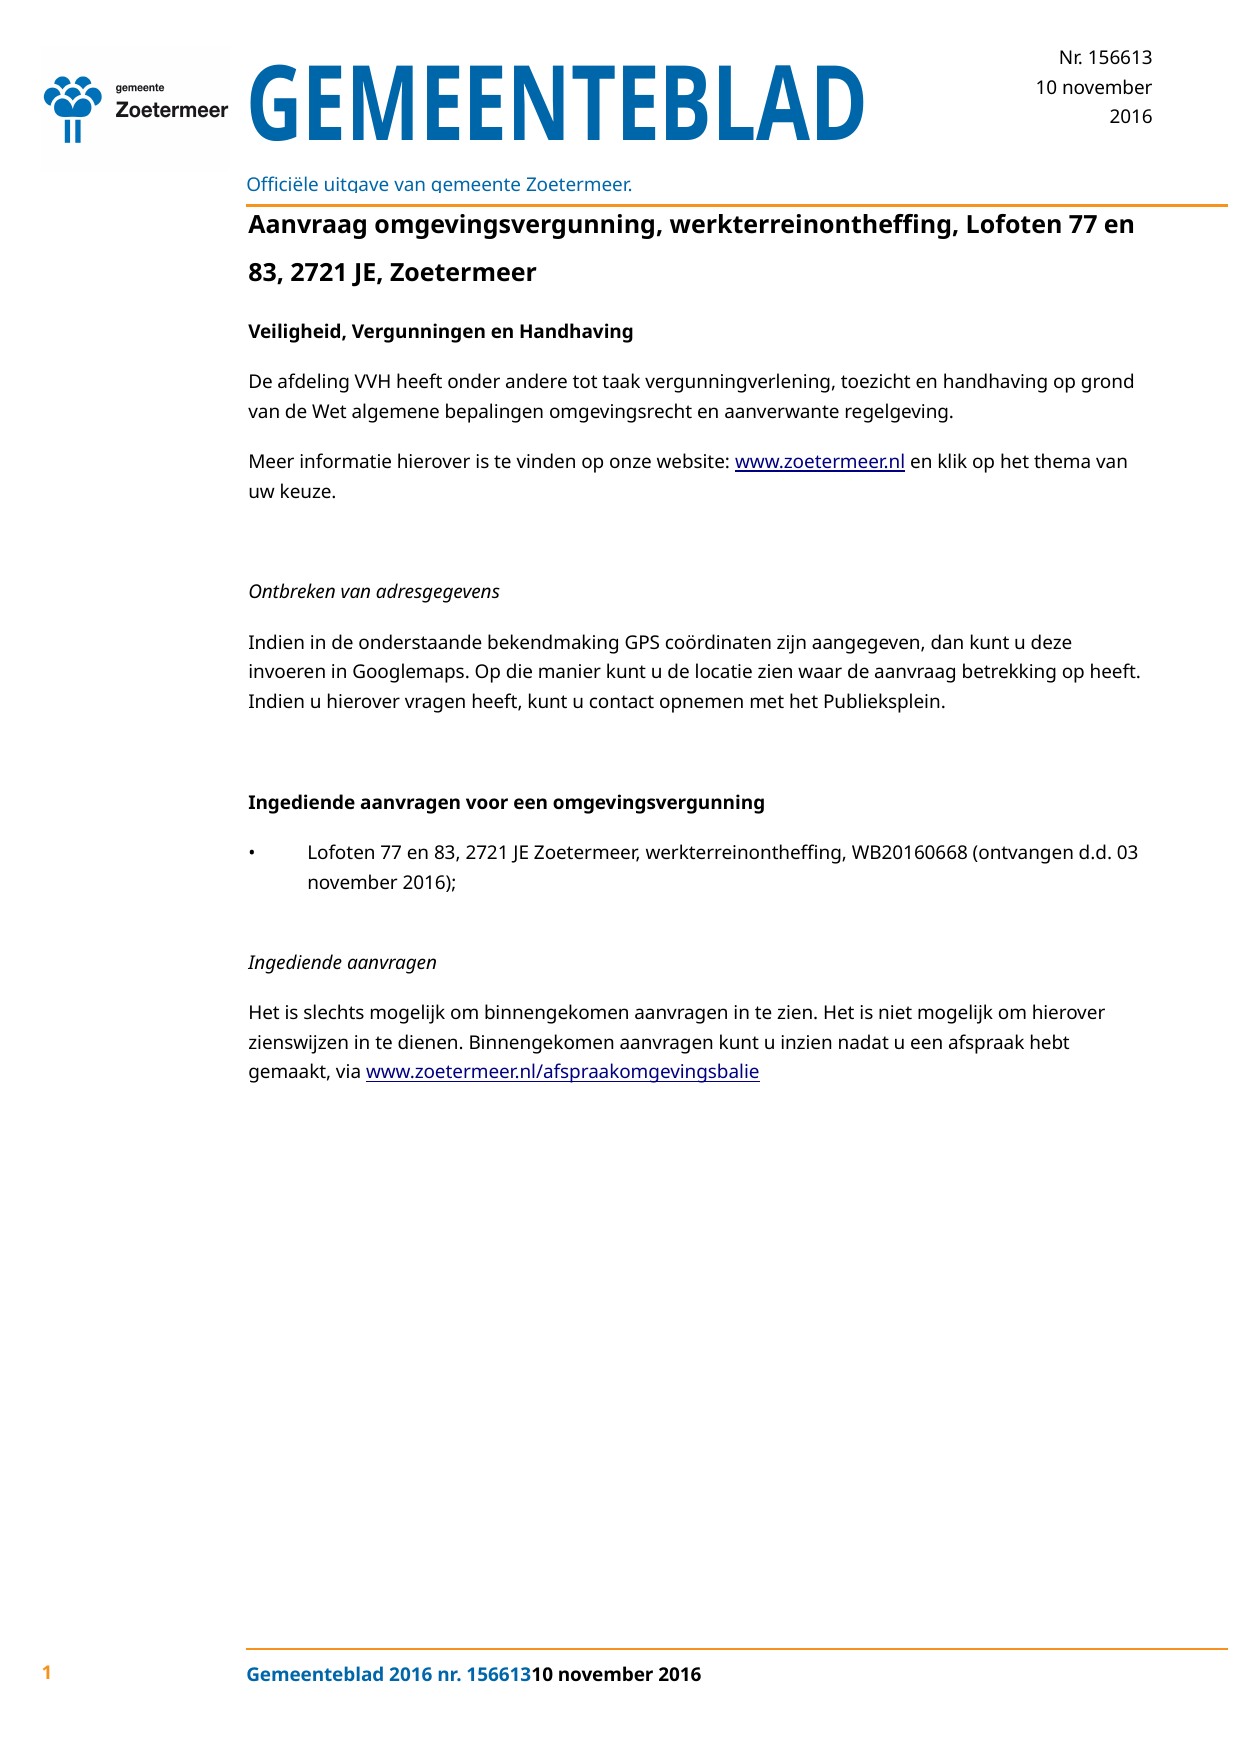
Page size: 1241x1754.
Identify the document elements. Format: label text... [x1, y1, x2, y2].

text Veiligheid, Vergunningen en Handhaving [248, 318, 1152, 344]
text Meer informatie hierover is te vinden op onze website: www.zoetermeer.nl en klik op het thema van uw keuze. [248, 448, 1152, 504]
text Het is slechts mogelijk om binnengekomen aanvragen in te zien. Het is niet mogelijk om hierover zienswijzen in te dienen. Binnengekomen aanvragen kunt u inzien nadat u een afspraak hebt gemaakt, via www.zoetermeer.nl/afspraakomgevingsbalie [248, 999, 1152, 1084]
text De afdeling VVH heeft onder andere tot taak vergunningverlening, toezicht en handhaving op grond van de Wet algemene bepalingen omgevingsrecht en aanverwante regelgeving. [248, 368, 1152, 424]
text Indien in de onderstaande bekendmaking GPS coördinaten zijn aangegeven, dan kunt u deze invoeren in Googlemaps. Op die manier kunt u de locatie zien waar de aanvraag betrekking op heeft. Indien u hierover vragen heeft, kunt u contact opnemen met het Publieksplein. [248, 629, 1152, 714]
text Ontbreken van adresgegevens [248, 579, 1152, 604]
text Ingediende aanvragen [248, 949, 1152, 975]
picture [41, 47, 231, 172]
text Aanvraag omgevingsvergunning, werkterreinontheffing, Lofoten 77 en 83, 2721 JE, Zoetermeer [248, 207, 1152, 288]
list Lofoten 77 en 83, 2721 JE Zoetermeer, werkterreinontheffing, WB20160668 (ontvangen d.d. 03 november 2016); [248, 839, 1152, 895]
text Ingediende aanvragen voor een omgevingsvergunning [248, 789, 1152, 815]
